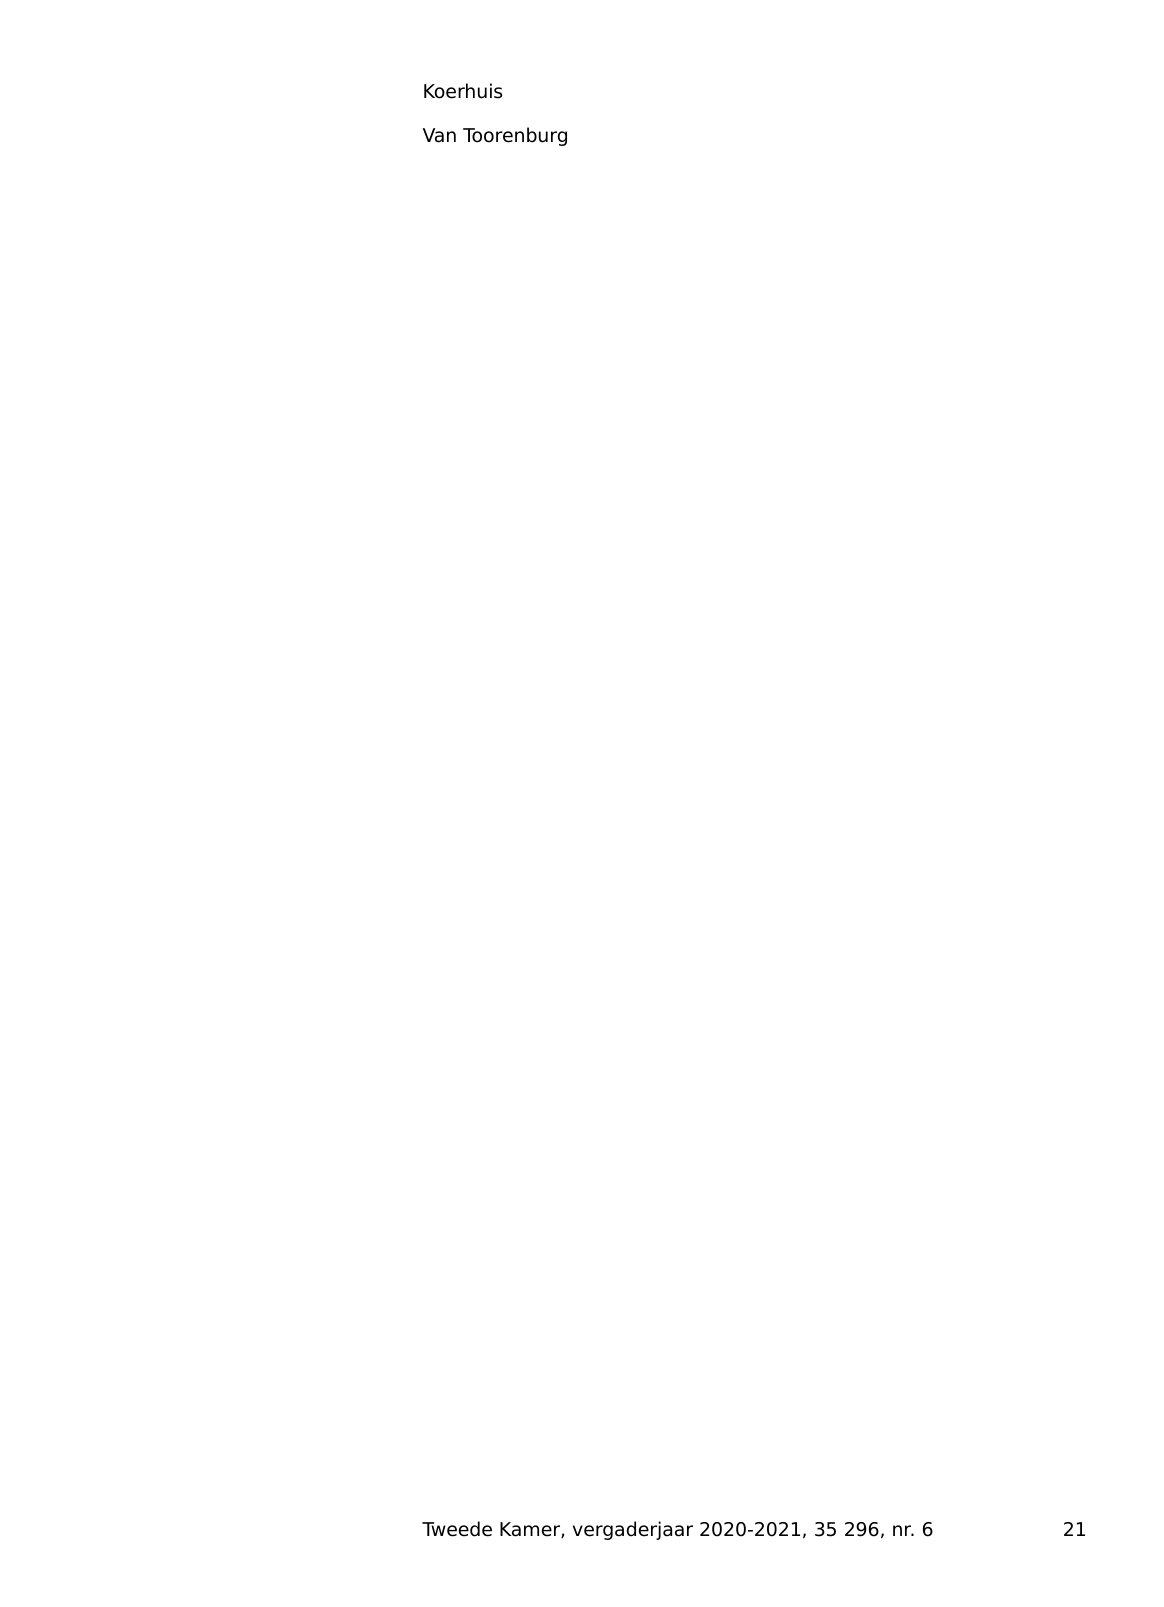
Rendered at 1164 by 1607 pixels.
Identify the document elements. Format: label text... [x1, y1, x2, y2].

text Koerhuis Van Toorenburg [422, 59, 1087, 147]
